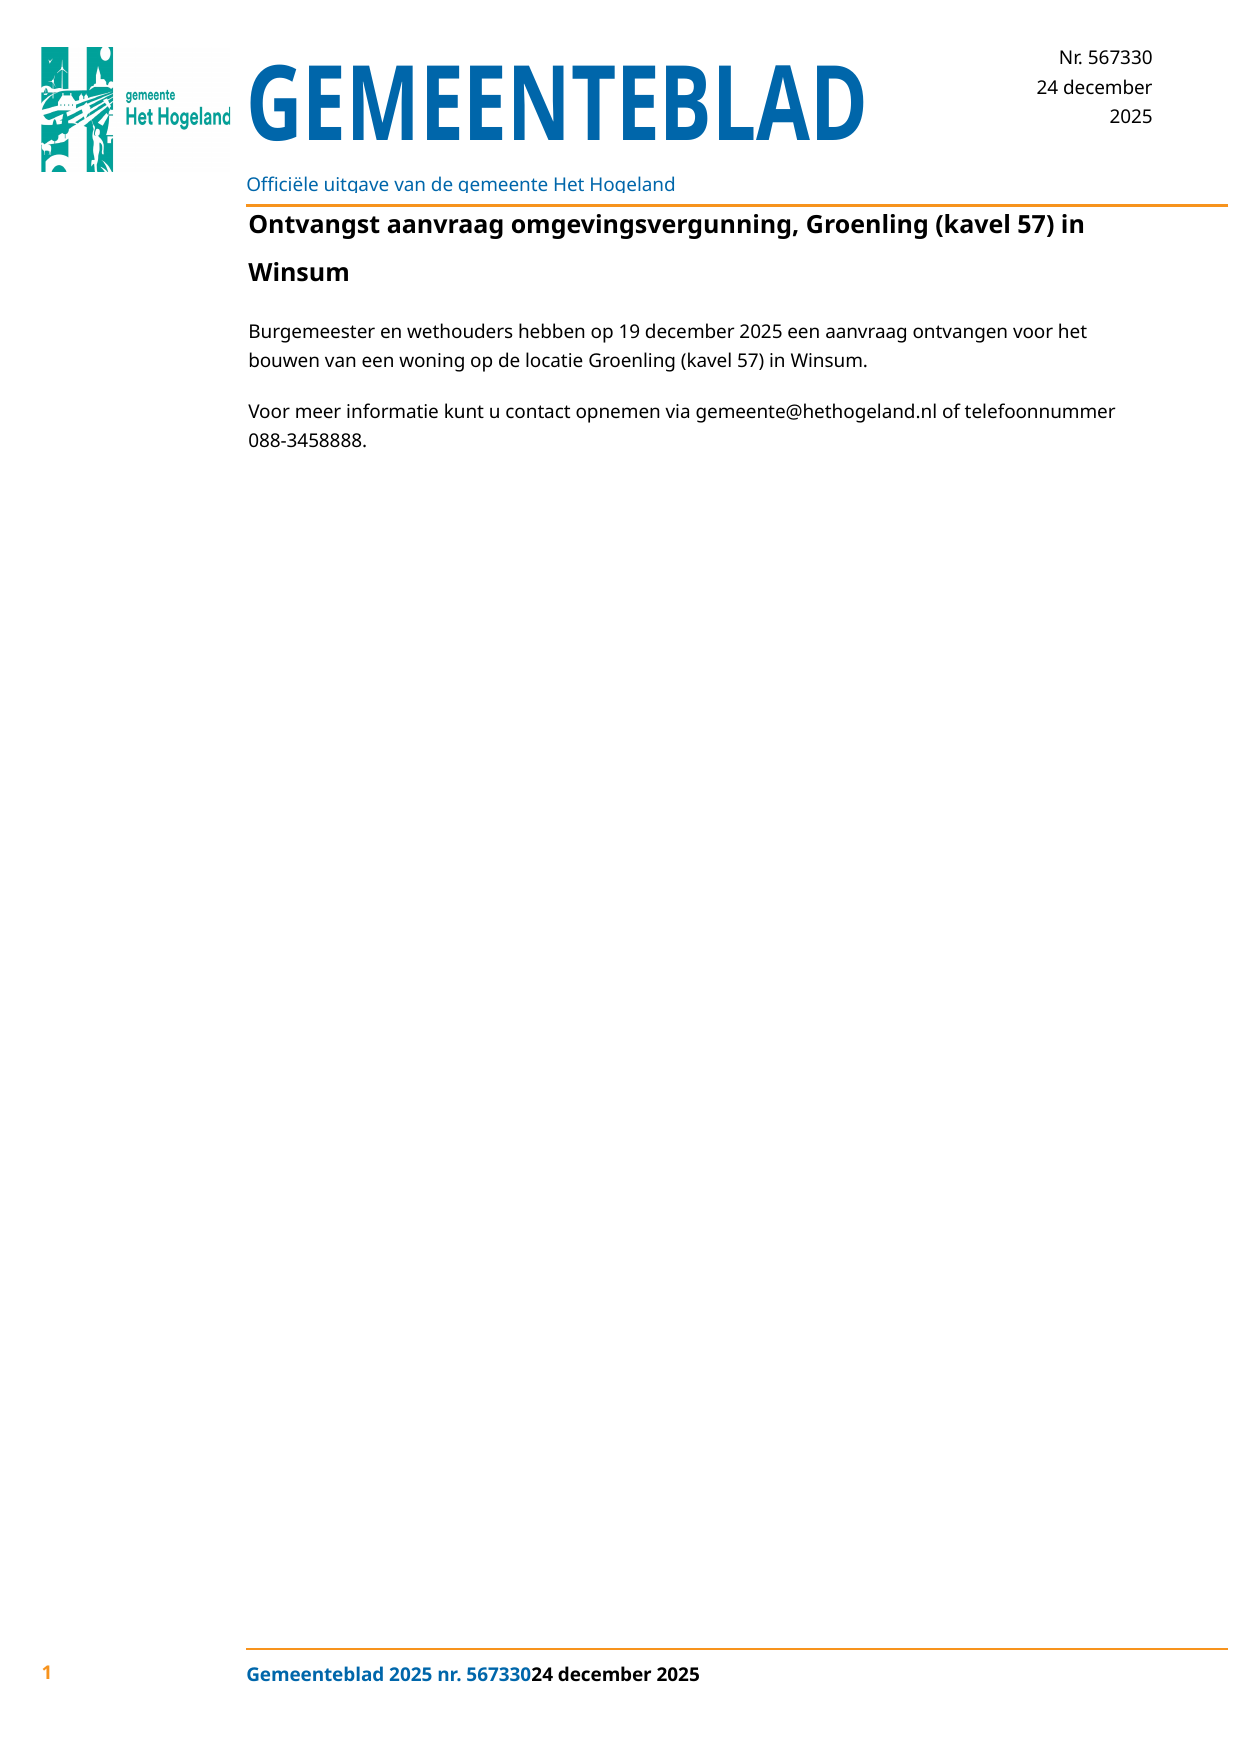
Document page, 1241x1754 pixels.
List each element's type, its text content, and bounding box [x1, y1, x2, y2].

text Voor meer informatie kunt u contact opnemen via gemeente@hethogeland.nl of telefoonnummer 088-3458888. [248, 398, 1152, 453]
picture [41, 47, 231, 172]
text Burgemeester en wethouders hebben op 19 december 2025 een aanvraag ontvangen voor het bouwen van een woning op de locatie Groenling (kavel 57) in Winsum. [248, 318, 1152, 373]
text Ontvangst aanvraag omgevingsvergunning, Groenling (kavel 57) in Winsum [248, 207, 1152, 288]
